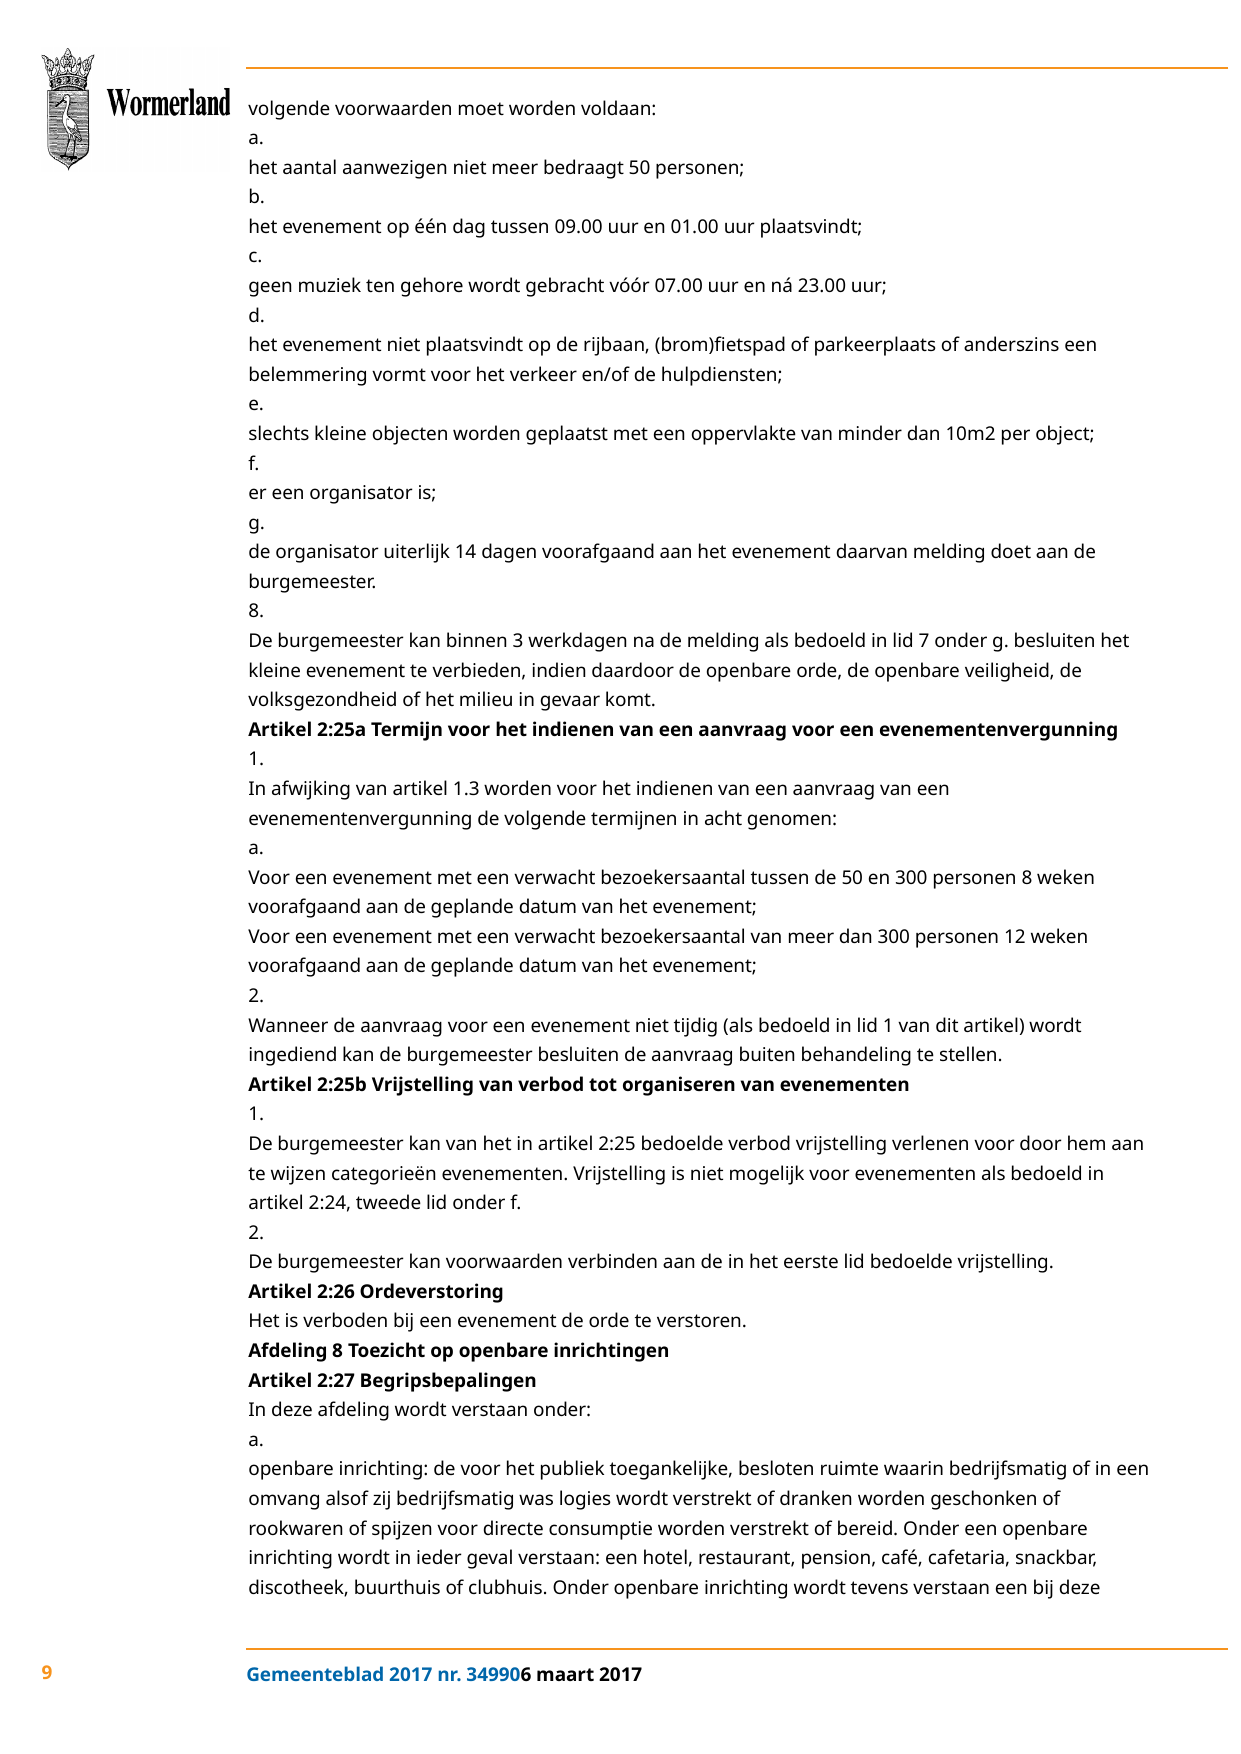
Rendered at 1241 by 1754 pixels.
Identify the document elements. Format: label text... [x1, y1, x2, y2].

text Voor een evenement met een verwacht bezoekersaantal van meer dan 300 personen 12 weken voorafgaand aan de geplande datum van het evenement; [248, 923, 1152, 978]
text a. [248, 1426, 1152, 1452]
text het evenement niet plaatsvindt op de rijbaan, (brom)fietspad of parkeerplaats of anderszins een belemmering vormt voor het verkeer en/of de hulpdiensten; [248, 331, 1152, 387]
text In deze afdeling wordt verstaan onder: [248, 1396, 1152, 1422]
text 1. [248, 746, 1152, 771]
text Artikel 2:25a Termijn voor het indienen van een aanvraag voor een evenementenvergunning [248, 716, 1152, 742]
text Wanneer de aanvraag voor een evenement niet tijdig (als bedoeld in lid 1 van dit artikel) wordt ingediend kan de burgemeester besluiten de aanvraag buiten behandeling te stellen. [248, 1012, 1152, 1067]
text openbare inrichting: de voor het publiek toegankelijke, besloten ruimte waarin bedrijfsmatig of in een omvang alsof zij bedrijfsmatig was logies wordt verstrekt of dranken worden geschonken of rookwaren of spijzen voor directe consumptie worden verstrekt of bereid. Onder een openbare inrichting wordt in ieder geval verstaan: een hotel, restaurant, pension, café, cafetaria, snackbar, discotheek, buurthuis of clubhuis. Onder openbare inrichting wordt tevens verstaan een bij deze [248, 1456, 1152, 1600]
text geen muziek ten gehore wordt gebracht vóór 07.00 uur en ná 23.00 uur; [248, 272, 1152, 298]
text d. [248, 302, 1152, 328]
text 2. [248, 1219, 1152, 1245]
text de organisator uiterlijk 14 dagen voorafgaand aan het evenement daarvan melding doet aan de burgemeester. [248, 538, 1152, 594]
text e. [248, 391, 1152, 416]
text f. [248, 450, 1152, 476]
text het aantal aanwezigen niet meer bedraagt 50 personen; [248, 154, 1152, 180]
text Artikel 2:25b Vrijstelling van verbod tot organiseren van evenementen [248, 1071, 1152, 1097]
text c. [248, 243, 1152, 268]
text In afwijking van artikel 1.3 worden voor het indienen van een aanvraag van een evenementenvergunning de volgende termijnen in acht genomen: [248, 775, 1152, 831]
text Het is verboden bij een evenement de orde te verstoren. [248, 1308, 1152, 1333]
text Artikel 2:26 Ordeverstoring [248, 1278, 1152, 1304]
picture [41, 47, 231, 172]
text het evenement op één dag tussen 09.00 uur en 01.00 uur plaatsvindt; [248, 213, 1152, 239]
text 1. [248, 1101, 1152, 1126]
text Afdeling 8 Toezicht op openbare inrichtingen [248, 1337, 1152, 1363]
text Artikel 2:27 Begripsbepalingen [248, 1367, 1152, 1393]
text 2. [248, 982, 1152, 1008]
text Voor een evenement met een verwacht bezoekersaantal tussen de 50 en 300 personen 8 weken voorafgaand aan de geplande datum van het evenement; [248, 864, 1152, 919]
text 8. [248, 598, 1152, 623]
text slechts kleine objecten worden geplaatst met een oppervlakte van minder dan 10m2 per object; [248, 420, 1152, 446]
text De burgemeester kan binnen 3 werkdagen na de melding als bedoeld in lid 7 onder g. besluiten het kleine evenement te verbieden, indien daardoor de openbare orde, de openbare veiligheid, de volksgezondheid of het milieu in gevaar komt. [248, 627, 1152, 712]
text g. [248, 509, 1152, 535]
text volgende voorwaarden moet worden voldaan: [248, 95, 1152, 121]
text De burgemeester kan van het in artikel 2:25 bedoelde verbod vrijstelling verlenen voor door hem aan te wijzen categorieën evenementen. Vrijstelling is niet mogelijk voor evenementen als bedoeld in artikel 2:24, tweede lid onder f. [248, 1130, 1152, 1215]
text De burgemeester kan voorwaarden verbinden aan de in het eerste lid bedoelde vrijstelling. [248, 1248, 1152, 1274]
text a. [248, 834, 1152, 860]
text b. [248, 183, 1152, 209]
text a. [248, 124, 1152, 150]
text er een organisator is; [248, 479, 1152, 505]
